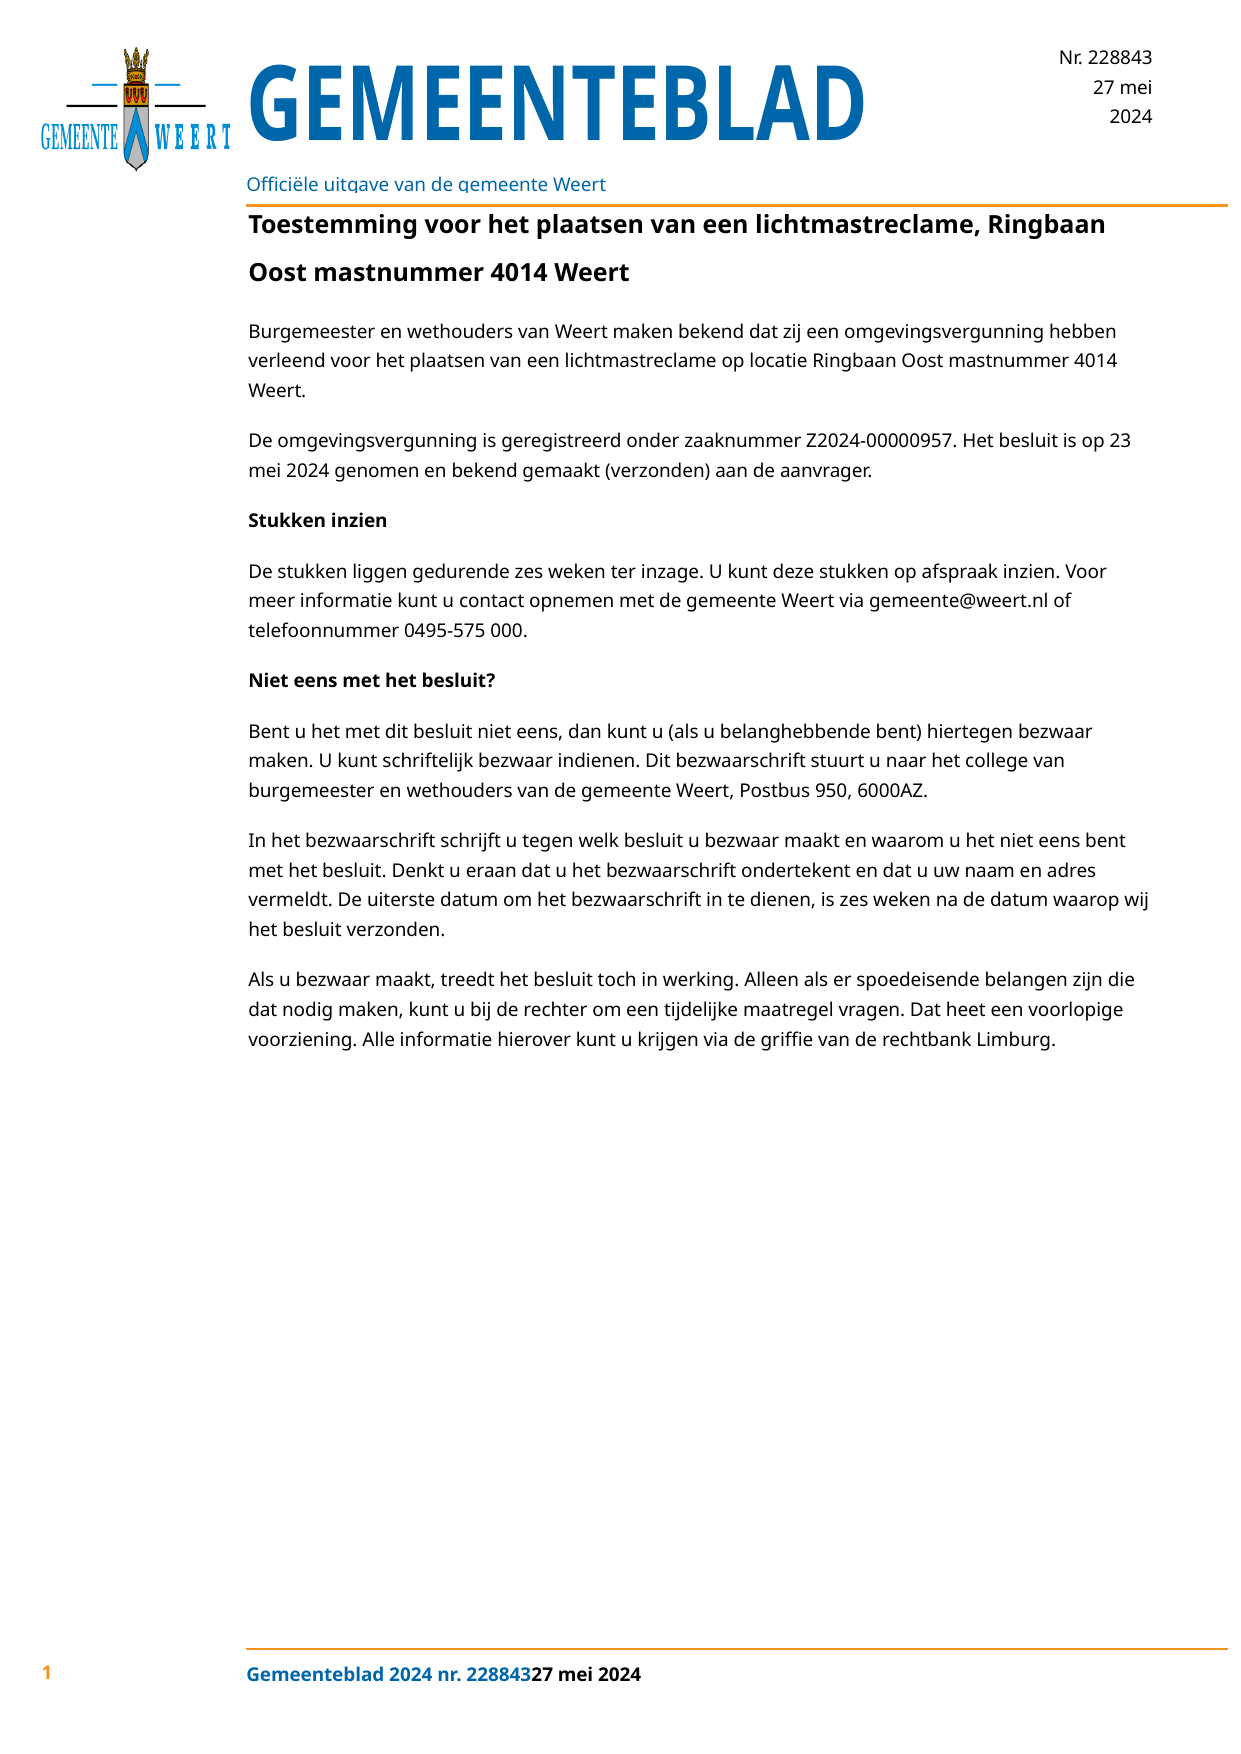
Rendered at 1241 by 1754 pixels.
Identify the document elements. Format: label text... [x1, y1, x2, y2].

picture [41, 47, 231, 172]
text Bent u het met dit besluit niet eens, dan kunt u (als u belanghebbende bent) hiertegen bezwaar maken. U kunt schriftelijk bezwaar indienen. Dit bezwaarschrift stuurt u naar het college van burgemeester en wethouders van de gemeente Weert, Postbus 950, 6000AZ. [248, 718, 1152, 803]
text In het bezwaarschrift schrijft u tegen welk besluit u bezwaar maakt en waarom u het niet eens bent met het besluit. Denkt u eraan dat u het bezwaarschrift ondertekent en dat u uw naam en adres vermeldt. De uiterste datum om het bezwaarschrift in te dienen, is zes weken na de datum waarop wij het besluit verzonden. [248, 827, 1152, 942]
text De omgevingsvergunning is geregistreerd onder zaaknummer Z2024-00000957. Het besluit is op 23 mei 2024 genomen en bekend gemaakt (verzonden) aan de aanvrager. [248, 427, 1152, 483]
text Toestemming voor het plaatsen van een lichtmastreclame, Ringbaan Oost mastnummer 4014 Weert [248, 207, 1152, 288]
text Burgemeester en wethouders van Weert maken bekend dat zij een omgevingsvergunning hebben verleend voor het plaatsen van een lichtmastreclame op locatie Ringbaan Oost mastnummer 4014 Weert. [248, 318, 1152, 403]
text De stukken liggen gedurende zes weken ter inzage. U kunt deze stukken op afspraak inzien. Voor meer informatie kunt u contact opnemen met de gemeente Weert via gemeente@weert.nl of telefoonnummer 0495-575 000. [248, 558, 1152, 643]
text Stukken inzien [248, 507, 1152, 533]
text Als u bezwaar maakt, treedt het besluit toch in werking. Alleen als er spoedeisende belangen zijn die dat nodig maken, kunt u bij de rechter om een tijdelijke maatregel vragen. Dat heet een voorlopige voorziening. Alle informatie hierover kunt u krijgen via de griffie van de rechtbank Limburg. [248, 967, 1152, 1052]
text Niet eens met het besluit? [248, 667, 1152, 693]
